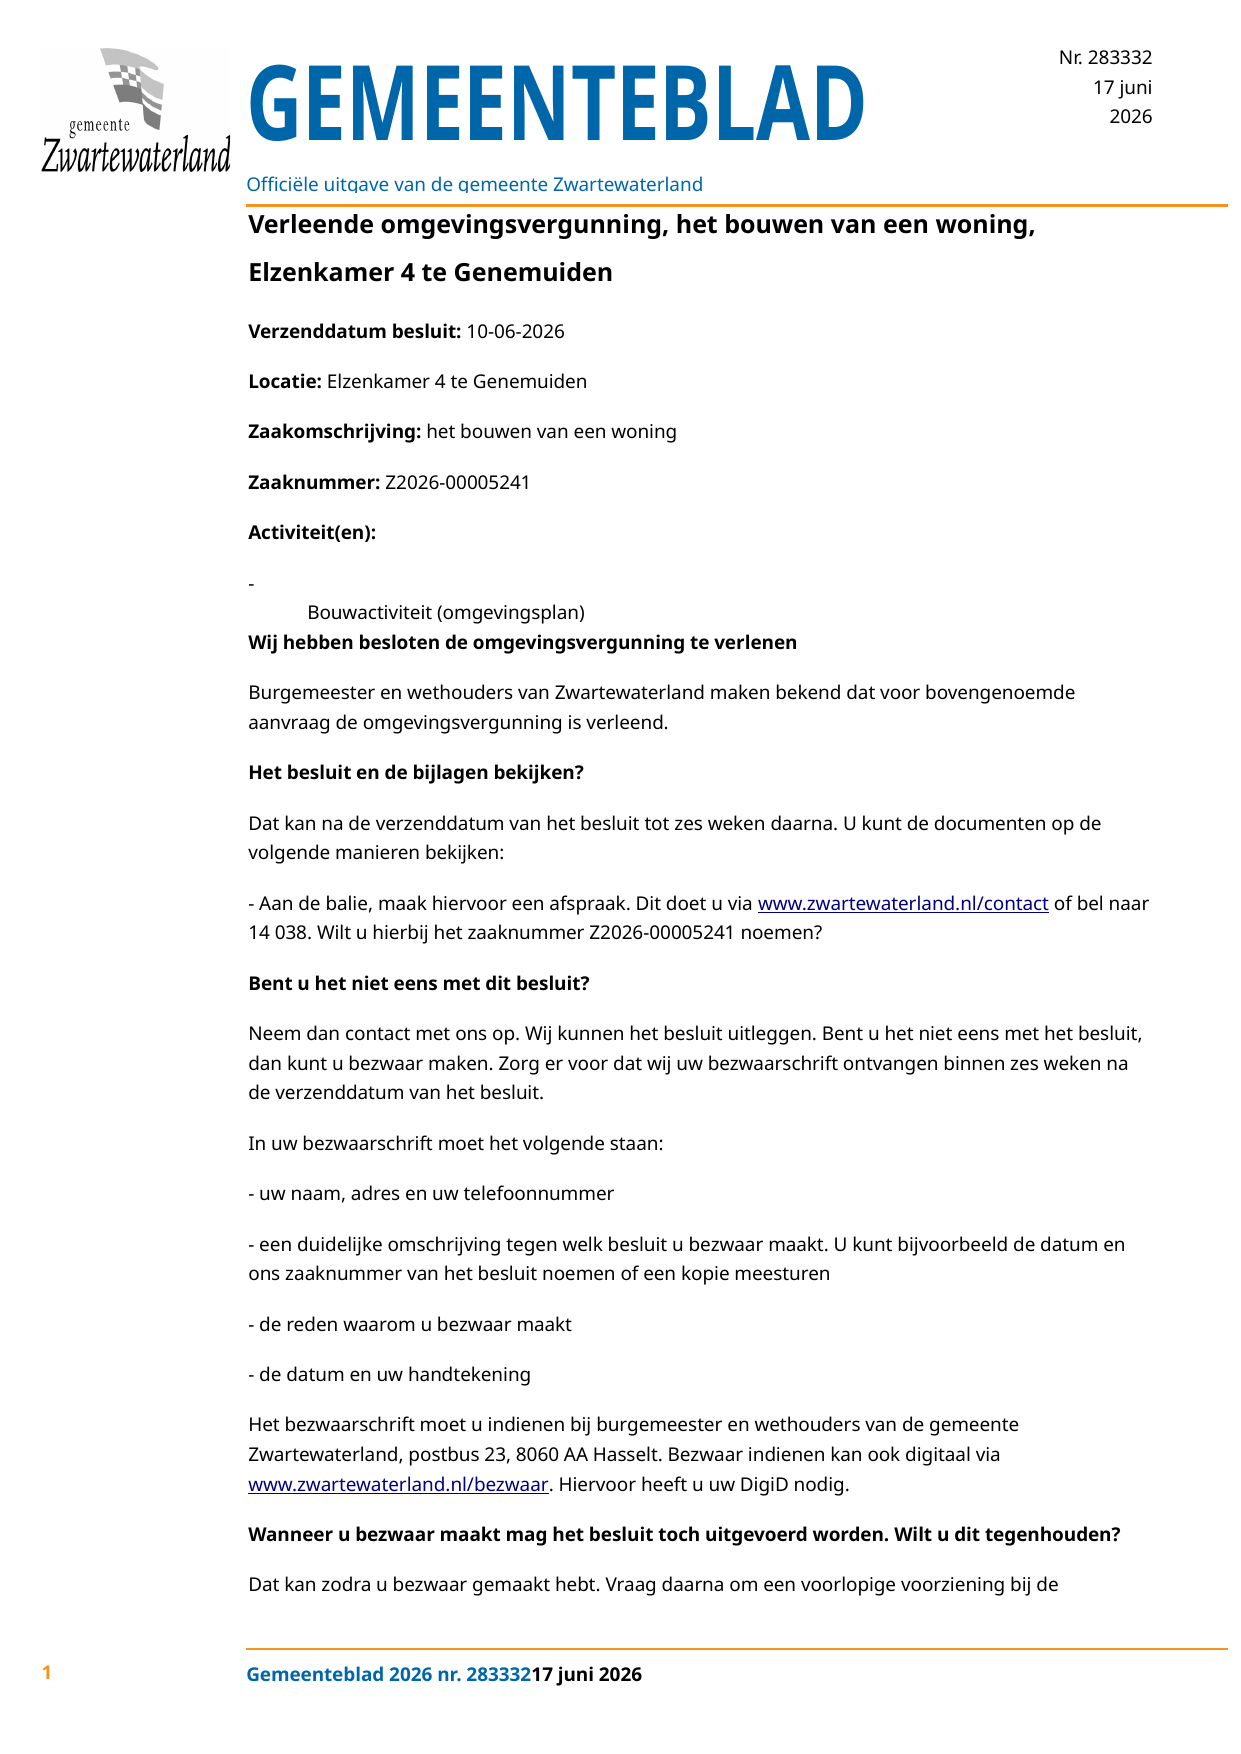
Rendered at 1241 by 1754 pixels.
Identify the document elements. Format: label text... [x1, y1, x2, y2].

text In uw bezwaarschrift moet het volgende staan: [248, 1130, 1152, 1156]
text - de reden waarom u bezwaar maakt [248, 1311, 1152, 1337]
text Burgemeester en wethouders van Zwartewaterland maken bekend dat voor bovengenoemde aanvraag de omgevingsvergunning is verleend. [248, 679, 1152, 735]
text Locatie: Elzenkamer 4 te Genemuiden [248, 368, 1152, 394]
text Bent u het niet eens met dit besluit? [248, 970, 1152, 996]
text - de datum en uw handtekening [248, 1361, 1152, 1387]
list Bouwactiviteit (omgevingsplan) [248, 599, 1152, 625]
text Dat kan na de verzenddatum van het besluit tot zes weken daarna. U kunt de documenten op de volgende manieren bekijken: [248, 810, 1152, 865]
text Dat kan zodra u bezwaar gemaakt hebt. Vraag daarna om een voorlopige voorziening bij de [248, 1572, 1152, 1597]
text Zaaknummer: Z2026-00005241 [248, 469, 1152, 495]
text Wij hebben besloten de omgevingsvergunning te verlenen [248, 629, 1152, 655]
text - Aan de balie, maak hiervoor een afspraak. Dit doet u via www.zwartewaterland.nl/contact of bel naar 14 038. Wilt u hierbij het zaaknummer Z2026-00005241 noemen? [248, 890, 1152, 945]
text Neem dan contact met ons op. Wij kunnen het besluit uitleggen. Bent u het niet eens met het besluit, dan kunt u bezwaar maken. Zorg er voor dat wij uw bezwaarschrift ontvangen binnen zes weken na de verzenddatum van het besluit. [248, 1020, 1152, 1105]
text Verleende omgevingsvergunning, het bouwen van een woning, Elzenkamer 4 te Genemuiden [248, 207, 1152, 288]
text - uw naam, adres en uw telefoonnummer [248, 1180, 1152, 1206]
text - een duidelijke omschrijving tegen welk besluit u bezwaar maakt. U kunt bijvoorbeeld de datum en ons zaaknummer van het besluit noemen of een kopie meesturen [248, 1231, 1152, 1286]
text Zaakomschrijving: het bouwen van een woning [248, 419, 1152, 444]
text Activiteit(en): [248, 519, 1152, 545]
text Verzenddatum besluit: 10-06-2026 [248, 318, 1152, 344]
text Het bezwaarschrift moet u indienen bij burgemeester en wethouders van de gemeente Zwartewaterland, postbus 23, 8060 AA Hasselt. Bezwaar indienen kan ook digitaal via www.zwartewaterland.nl/bezwaar. Hiervoor heeft u uw DigiD nodig. [248, 1412, 1152, 1497]
text Wanneer u bezwaar maakt mag het besluit toch uitgevoerd worden. Wilt u dit tegenhouden? [248, 1521, 1152, 1547]
picture [41, 47, 231, 172]
text Het besluit en de bijlagen bekijken? [248, 759, 1152, 785]
